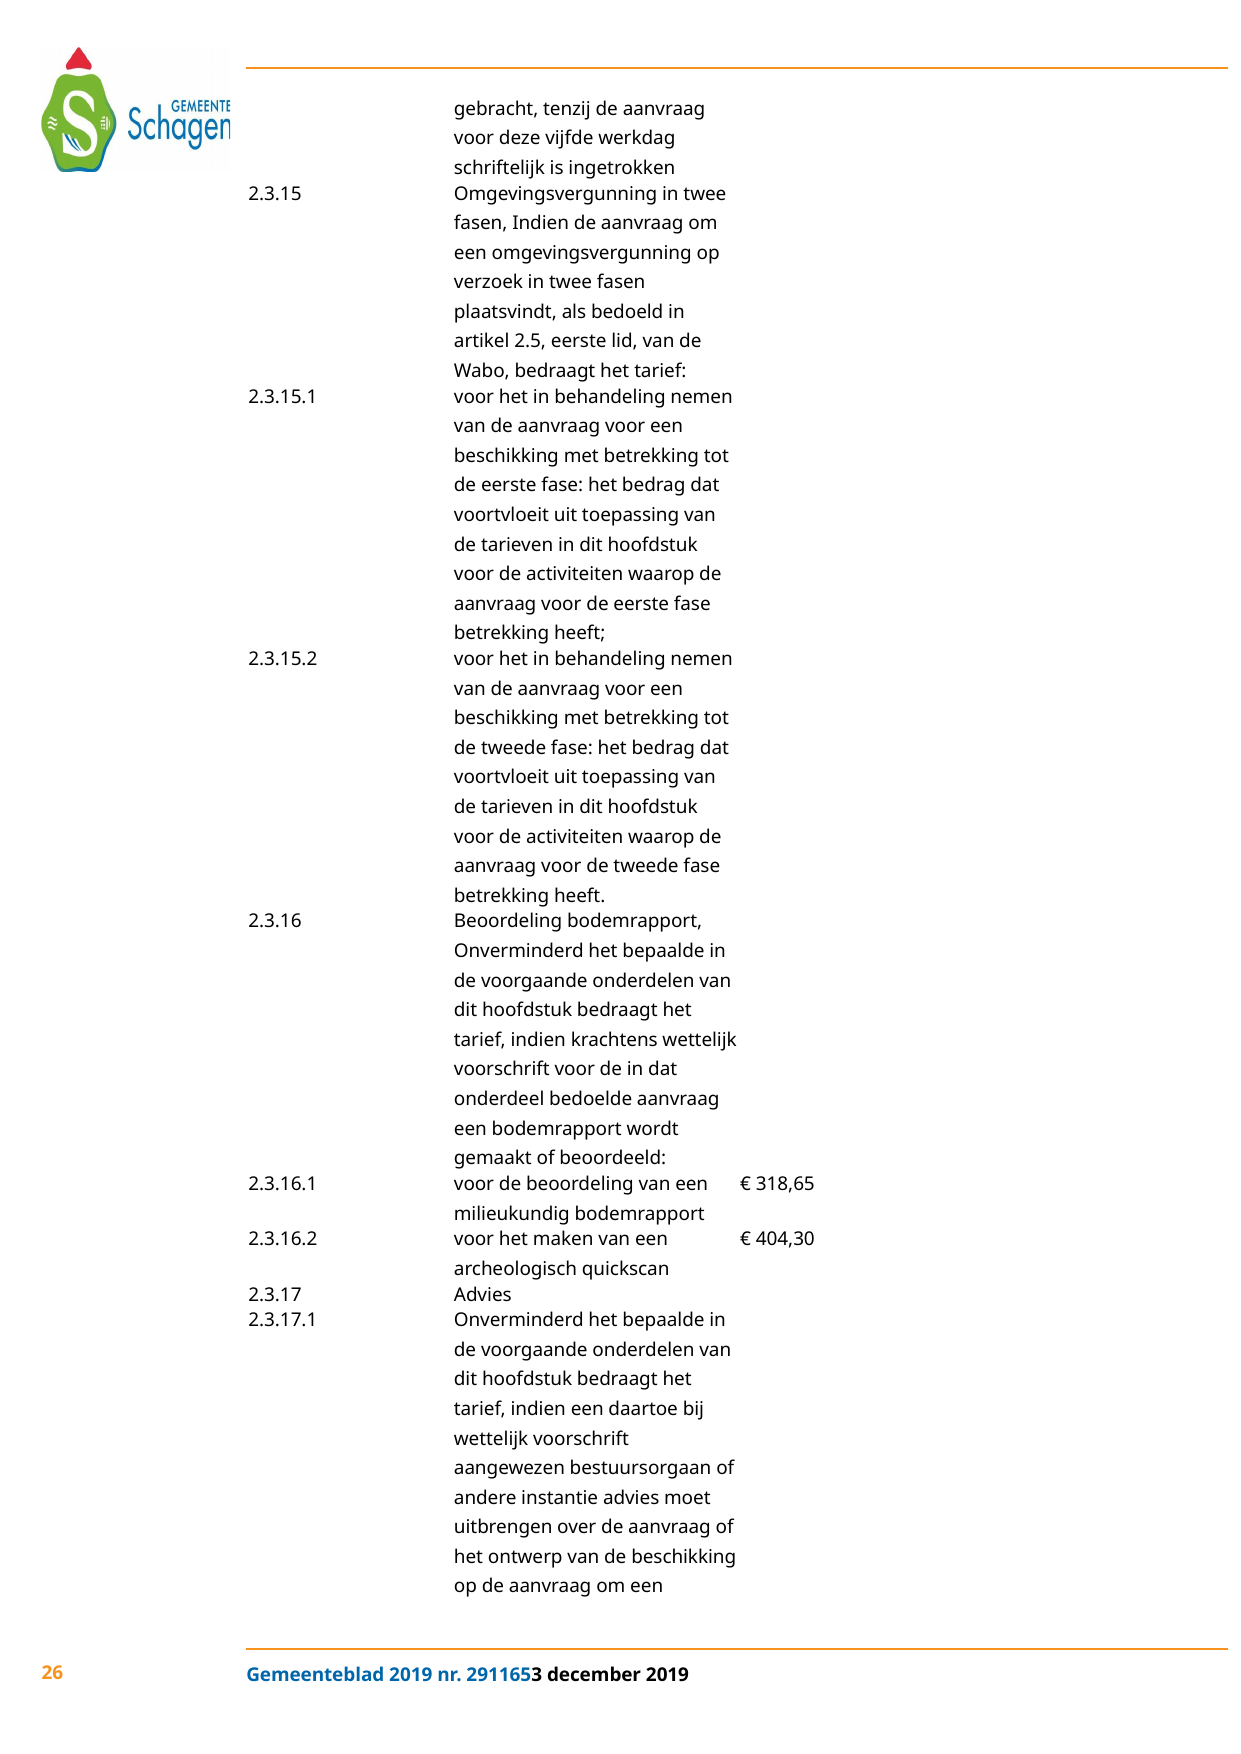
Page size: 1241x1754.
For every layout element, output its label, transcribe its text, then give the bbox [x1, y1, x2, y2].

table_cell [946, 645, 1152, 908]
table_cell voor de beoordeling van een milieukundig bodemrapport [454, 1170, 740, 1225]
table_cell [946, 908, 1152, 1170]
table_cell Advies [454, 1281, 740, 1306]
table_cell [946, 383, 1152, 645]
table_cell Omgevingsvergunning in twee fasen, Indien de aanvraag om een omgevingsvergunning op verzoek in twee fasen plaatsvindt, als bedoeld in artikel 2.5, eerste lid, van de Wabo, bedraagt het tarief: [454, 180, 740, 383]
table_cell [946, 1225, 1152, 1281]
table_cell [946, 1281, 1152, 1306]
table_cell 2.3.16.1 [248, 1170, 454, 1225]
table_cell € 404,30 [740, 1225, 946, 1281]
table_cell gebracht, tenzij de aanvraag voor deze vijfde werkdag schriftelijk is ingetrokken [454, 95, 740, 180]
table_cell [248, 95, 454, 180]
table_cell Onverminderd het bepaalde in de voorgaande onderdelen van dit hoofdstuk bedraagt het tarief, indien een daartoe bij wettelijk voorschrift aangewezen bestuursorgaan of andere instantie advies moet uitbrengen over de aanvraag of het ontwerp van de beschikking op de aanvraag om een [454, 1306, 740, 1598]
table_cell [740, 1306, 946, 1598]
table_cell 2.3.15 [248, 180, 454, 383]
table_cell [946, 180, 1152, 383]
table_cell 2.3.15.1 [248, 383, 454, 645]
table_cell [946, 1306, 1152, 1598]
table_cell 2.3.17 [248, 1281, 454, 1306]
table_cell [740, 180, 946, 383]
table_cell 2.3.17.1 [248, 1306, 454, 1598]
table_cell voor het maken van een archeologisch quickscan [454, 1225, 740, 1281]
table_cell voor het in behandeling nemen van de aanvraag voor een beschikking met betrekking tot de eerste fase: het bedrag dat voortvloeit uit toepassing van de tarieven in dit hoofdstuk voor de activiteiten waarop de aanvraag voor de eerste fase betrekking heeft; [454, 383, 740, 645]
table_cell voor het in behandeling nemen van de aanvraag voor een beschikking met betrekking tot de tweede fase: het bedrag dat voortvloeit uit toepassing van de tarieven in dit hoofdstuk voor de activiteiten waarop de aanvraag voor de tweede fase betrekking heeft. [454, 645, 740, 908]
table_cell 2.3.16 [248, 908, 454, 1170]
table_cell 2.3.16.2 [248, 1225, 454, 1281]
table_cell [740, 908, 946, 1170]
table_cell [740, 383, 946, 645]
table_cell [946, 95, 1152, 180]
table_cell Beoordeling bodemrapport, Onverminderd het bepaalde in de voorgaande onderdelen van dit hoofdstuk bedraagt het tarief, indien krachtens wettelijk voorschrift voor de in dat onderdeel bedoelde aanvraag een bodemrapport wordt gemaakt of beoordeeld: [454, 908, 740, 1170]
table_cell 2.3.15.2 [248, 645, 454, 908]
table_cell € 318,65 [740, 1170, 946, 1225]
table_cell [740, 1281, 946, 1306]
table_cell [740, 95, 946, 180]
table_cell [946, 1170, 1152, 1225]
table_cell [740, 645, 946, 908]
picture [41, 47, 231, 172]
